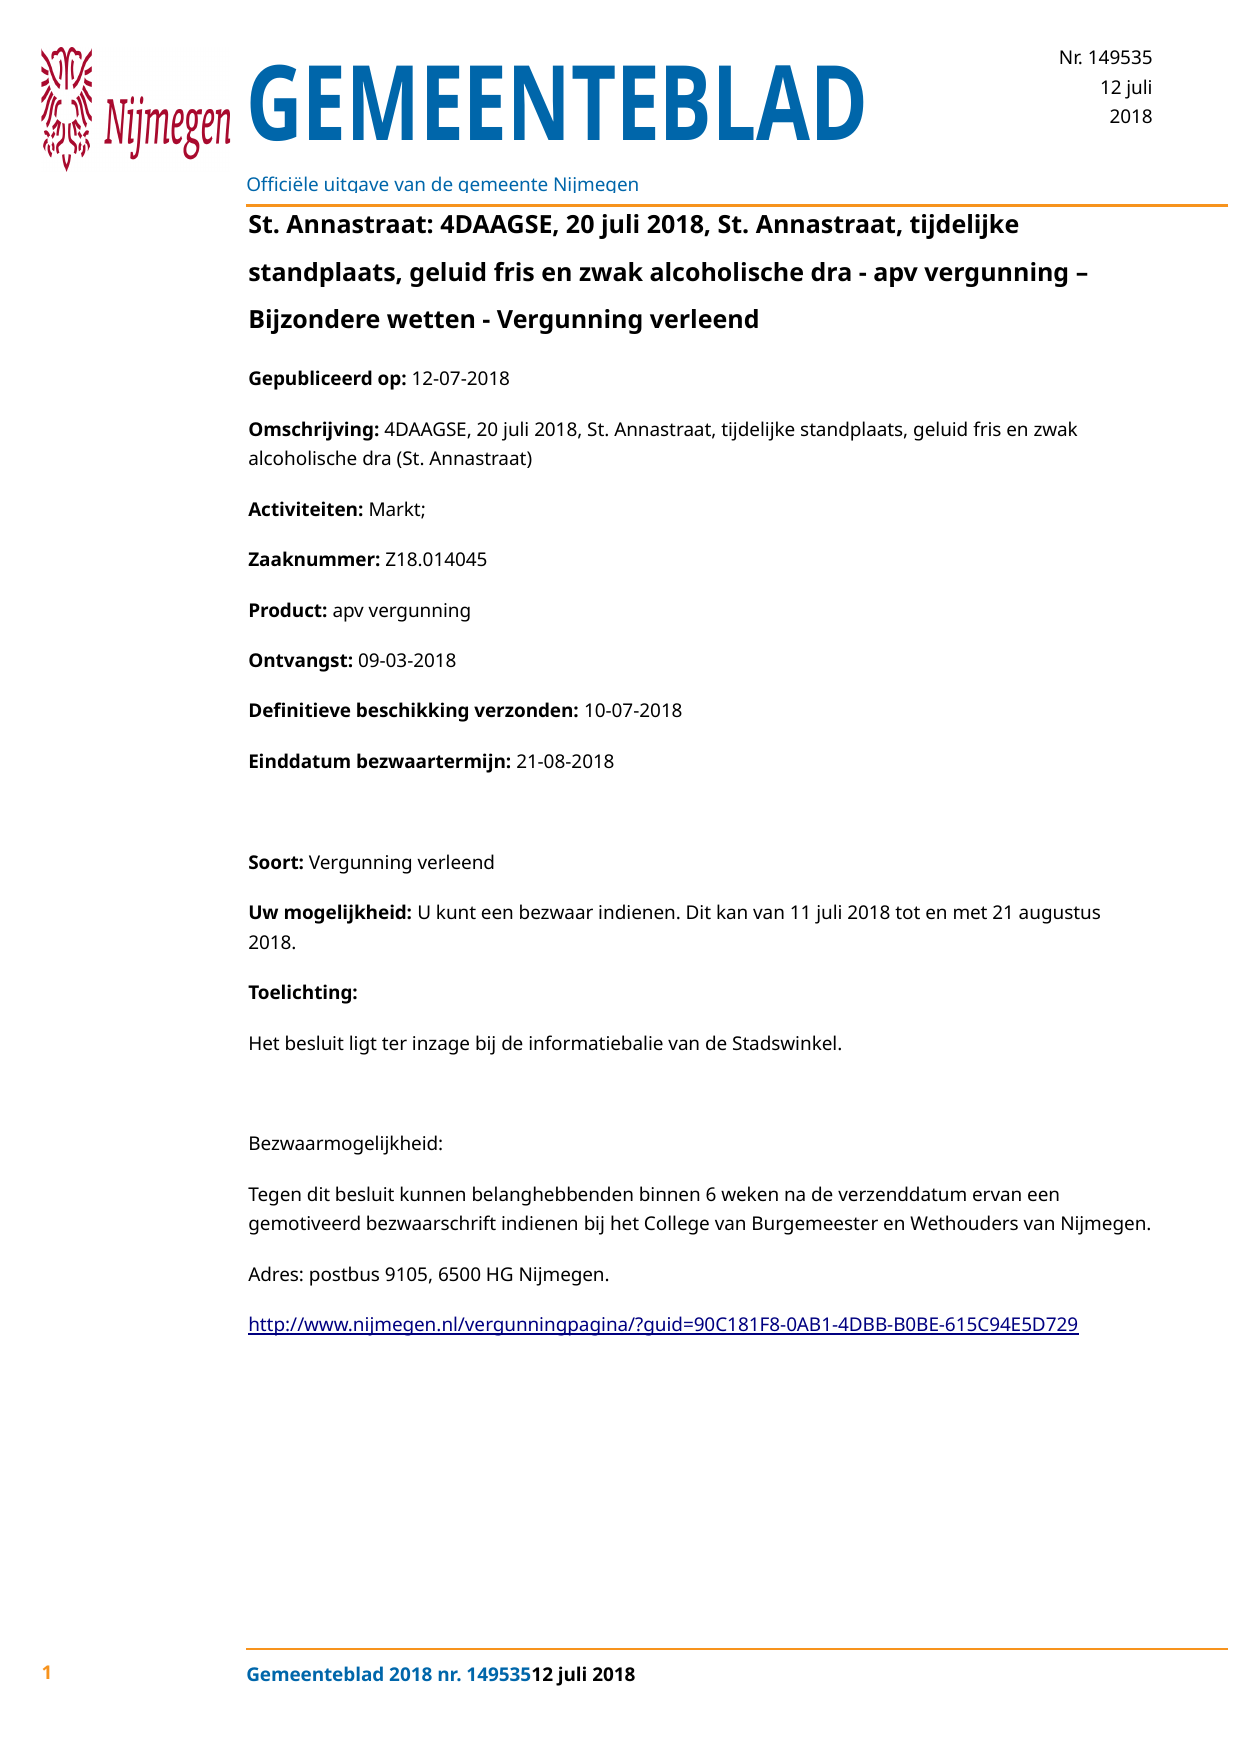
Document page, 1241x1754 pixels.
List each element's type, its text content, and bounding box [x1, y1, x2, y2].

text Gepubliceerd op: 12-07-2018 [248, 366, 1152, 391]
text Adres: postbus 9105, 6500 HG Nijmegen. [248, 1261, 1152, 1287]
text Einddatum bezwaartermijn: 21-08-2018 [248, 748, 1152, 774]
text Het besluit ligt ter inzage bij de informatiebalie van de Stadswinkel. [248, 1030, 1152, 1055]
picture [41, 47, 231, 172]
text Definitieve beschikking verzonden: 10-07-2018 [248, 698, 1152, 723]
text Tegen dit besluit kunnen belanghebbenden binnen 6 weken na de verzenddatum ervan een gemotiveerd bezwaarschrift indienen bij het College van Burgemeester en Wethouders van Nijmegen. [248, 1181, 1152, 1236]
text St. Annastraat: 4DAAGSE, 20 juli 2018, St. Annastraat, tijdelijke standplaats, geluid fris en zwak alcoholische dra - apv vergunning – Bijzondere wetten - Vergunning verleend [248, 207, 1152, 336]
text Product: apv vergunning [248, 597, 1152, 622]
text Toelichting: [248, 979, 1152, 1005]
text Ontvangst: 09-03-2018 [248, 647, 1152, 673]
text Uw mogelijkheid: U kunt een bezwaar indienen. Dit kan van 11 juli 2018 tot en met 21 augustus 2018. [248, 899, 1152, 954]
text Activiteiten: Markt; [248, 496, 1152, 522]
text Bezwaarmogelijkheid: [248, 1131, 1152, 1156]
text Zaaknummer: Z18.014045 [248, 546, 1152, 572]
text Soort: Vergunning verleend [248, 849, 1152, 874]
text Omschrijving: 4DAAGSE, 20 juli 2018, St. Annastraat, tijdelijke standplaats, geluid fris en zwak alcoholische dra (St. Annastraat) [248, 416, 1152, 471]
text http://www.nijmegen.nl/vergunningpagina/?guid=90C181F8-0AB1-4DBB-B0BE-615C94E5D729 [248, 1311, 1152, 1337]
